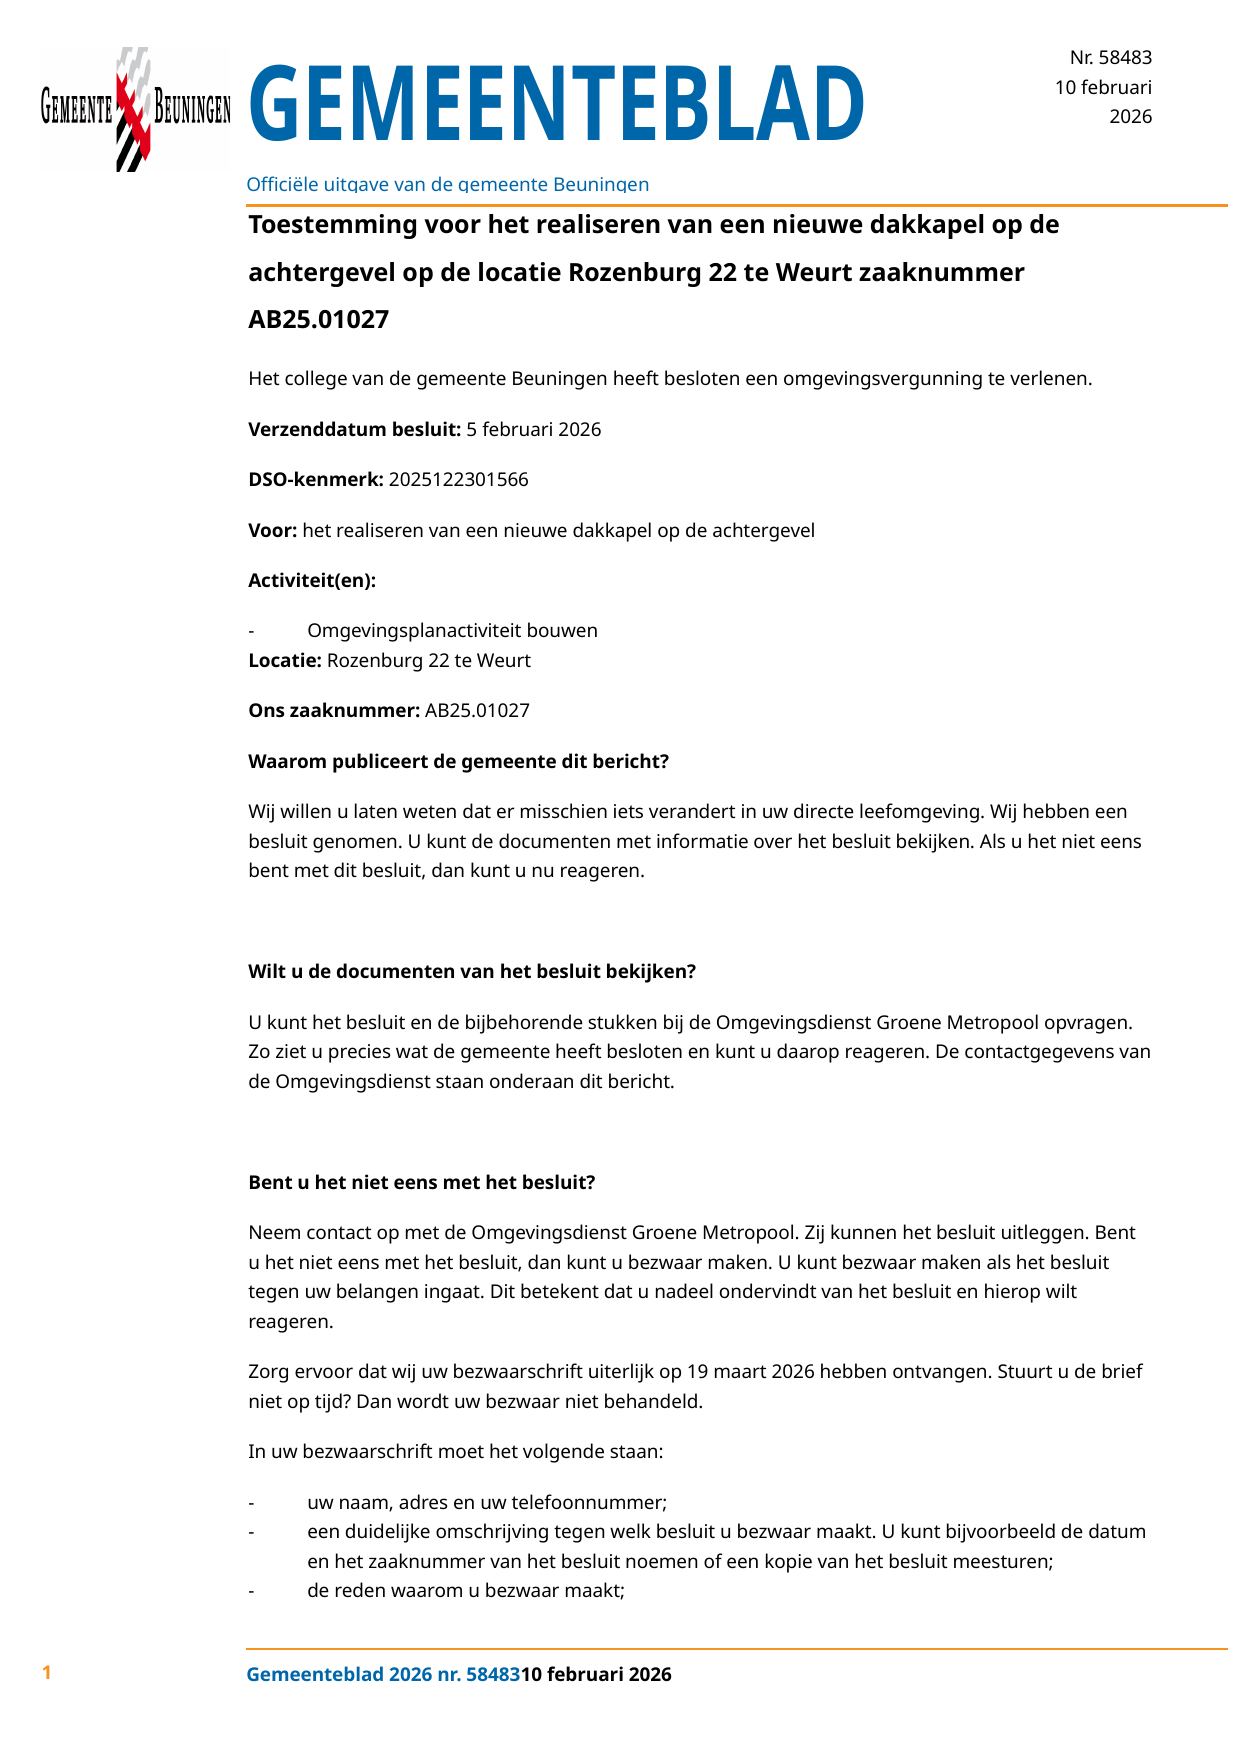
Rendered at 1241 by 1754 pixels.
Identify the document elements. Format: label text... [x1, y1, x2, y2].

text Voor: het realiseren van een nieuwe dakkapel op de achtergevel [248, 517, 1152, 542]
text DSO-kenmerk: 2025122301566 [248, 466, 1152, 492]
text Ons zaaknummer: AB25.01027 [248, 698, 1152, 723]
text Wilt u de documenten van het besluit bekijken? [248, 958, 1152, 984]
list Omgevingsplanactiviteit bouwen [248, 618, 1152, 643]
text Het college van de gemeente Beuningen heeft besloten een omgevingsvergunning te verlenen. [248, 366, 1152, 391]
text Verzenddatum besluit: 5 februari 2026 [248, 416, 1152, 442]
text Locatie: Rozenburg 22 te Weurt [248, 647, 1152, 673]
list de reden waarom u bezwaar maakt; [248, 1578, 1152, 1603]
text Toestemming voor het realiseren van een nieuwe dakkapel op de achtergevel op de locatie Rozenburg 22 te Weurt zaaknummer AB25.01027 [248, 207, 1152, 336]
text Wij willen u laten weten dat er misschien iets verandert in uw directe leefomgeving. Wij hebben een besluit genomen. U kunt de documenten met informatie over het besluit bekijken. Als u het niet eens bent met dit besluit, dan kunt u nu reageren. [248, 798, 1152, 883]
text Zorg ervoor dat wij uw bezwaarschrift uiterlijk op 19 maart 2026 hebben ontvangen. Stuurt u de brief niet op tijd? Dan wordt uw bezwaar niet behandeld. [248, 1358, 1152, 1414]
text Neem contact op met de Omgevingsdienst Groene Metropool. Zij kunnen het besluit uitleggen. Bent u het niet eens met het besluit, dan kunt u bezwaar maken. U kunt bezwaar maken als het besluit tegen uw belangen ingaat. Dit betekent dat u nadeel ondervindt van het besluit en hierop wilt reageren. [248, 1219, 1152, 1334]
text Waarom publiceert de gemeente dit bericht? [248, 748, 1152, 774]
list een duidelijke omschrijving tegen welk besluit u bezwaar maakt. U kunt bijvoorbeeld de datum en het zaaknummer van het besluit noemen of een kopie van het besluit meesturen; [248, 1518, 1152, 1574]
text U kunt het besluit en de bijbehorende stukken bij de Omgevingsdienst Groene Metropool opvragen. Zo ziet u precies wat de gemeente heeft besloten en kunt u daarop reageren. De contactgegevens van de Omgevingsdienst staan onderaan dit bericht. [248, 1009, 1152, 1094]
text Activiteit(en): [248, 567, 1152, 593]
list uw naam, adres en uw telefoonnummer; [248, 1489, 1152, 1514]
picture [41, 47, 231, 172]
text Bent u het niet eens met het besluit? [248, 1169, 1152, 1194]
text In uw bezwaarschrift moet het volgende staan: [248, 1438, 1152, 1464]
